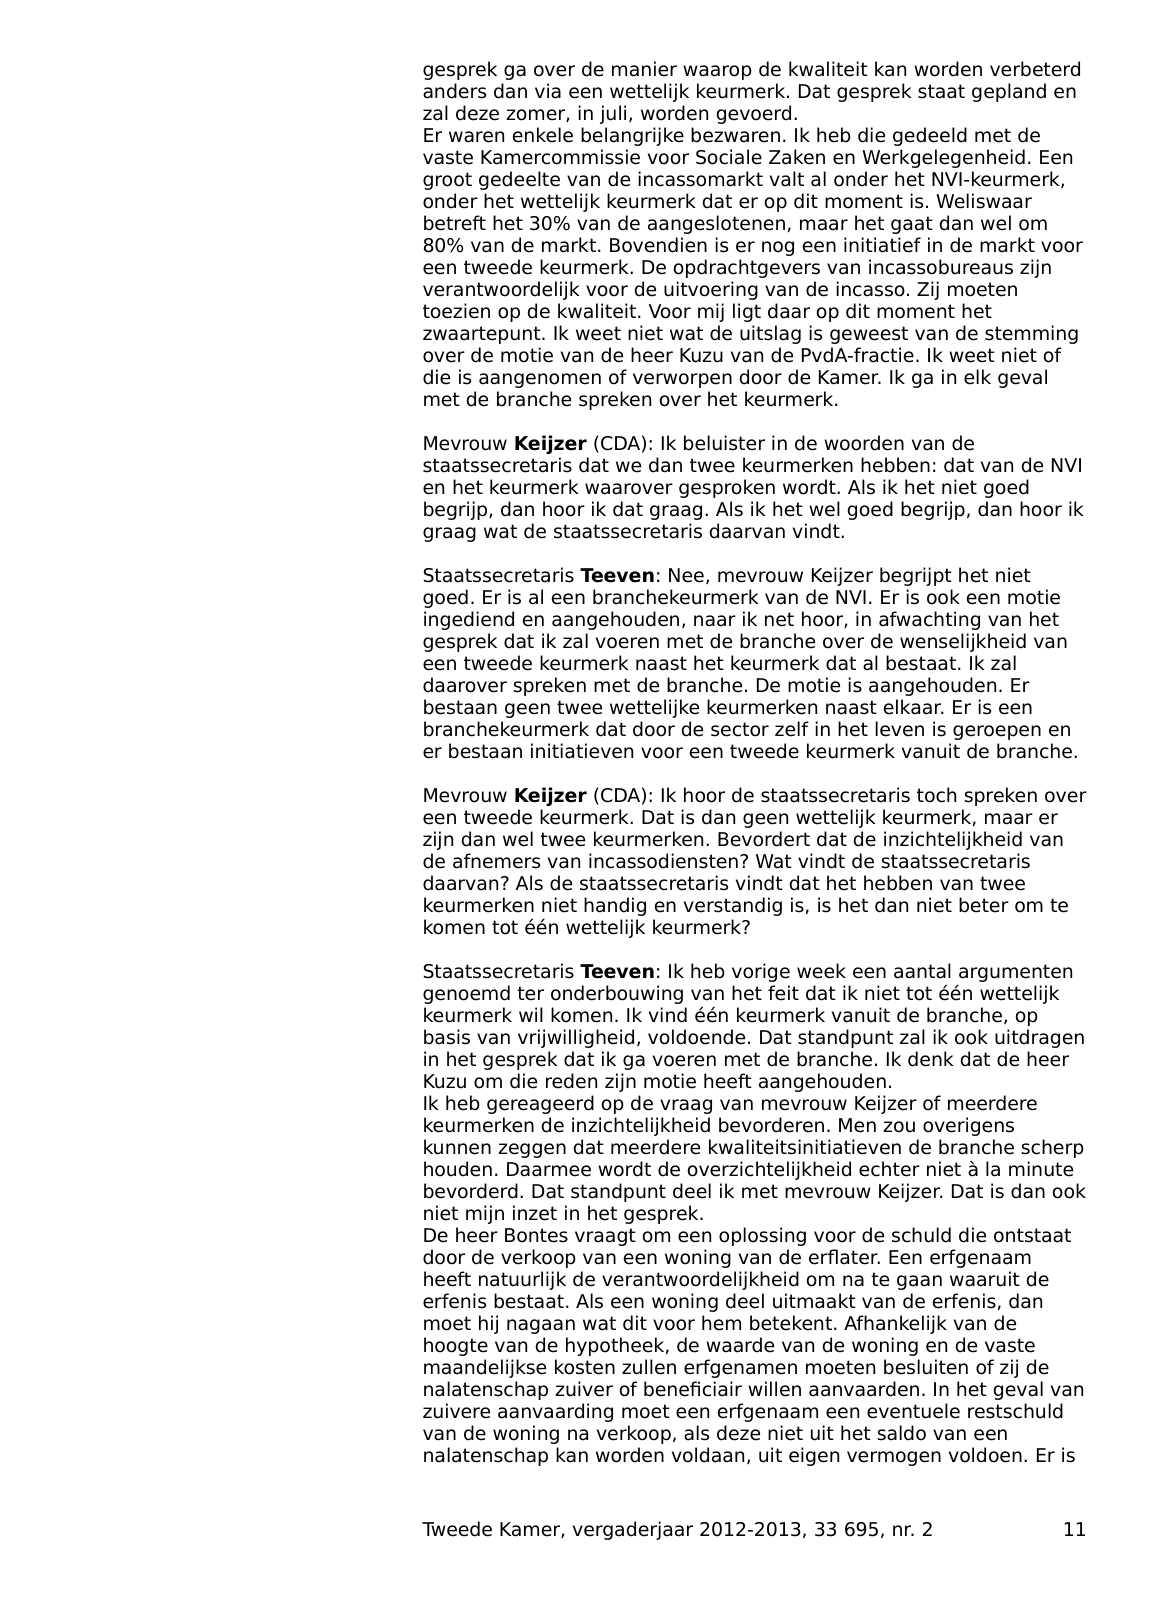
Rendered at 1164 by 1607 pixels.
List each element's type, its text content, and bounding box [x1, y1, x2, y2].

text De heer Bontes vraagt om een oplossing voor de schuld die ontstaat door de verkoop van een woning van de erflater. Een erfgenaam heeft natuurlijk de verantwoordelijkheid om na te gaan waaruit de erfenis bestaat. Als een woning deel uitmaakt van de erfenis, dan moet hij nagaan wat dit voor hem betekent. Afhankelijk van de hoogte van de hypotheek, de waarde van de woning en de vaste maandelijkse kosten zullen erfgenamen moeten besluiten of zij de nalatenschap zuiver of beneficiair willen aanvaarden. In het geval van zuivere aanvaarding moet een erfgenaam een eventuele restschuld van de woning na verkoop, als deze niet uit het saldo van een nalatenschap kan worden voldaan, uit eigen vermogen voldoen. Er is [422, 1225, 1087, 1467]
text Er waren enkele belangrijke bezwaren. Ik heb die gedeeld met de vaste Kamercommissie voor Sociale Zaken en Werkgelegenheid. Een groot gedeelte van de incassomarkt valt al onder het NVI-keurmerk, onder het wettelijk keurmerk dat er op dit moment is. Weliswaar betreft het 30% van de aangeslotenen, maar het gaat dan wel om 80% van de markt. Bovendien is er nog een initiatief in de markt voor een tweede keurmerk. De opdrachtgevers van incassobureaus zijn verantwoordelijk voor de uitvoering van de incasso. Zij moeten toezien op de kwaliteit. Voor mij ligt daar op dit moment het zwaartepunt. Ik weet niet wat de uitslag is geweest van de stemming over de motie van de heer Kuzu van de PvdA-fractie. Ik weet niet of die is aangenomen of verworpen door de Kamer. Ik ga in elk geval met de branche spreken over het keurmerk. [422, 125, 1087, 411]
text Mevrouw Keijzer (CDA): Ik hoor de staatssecretaris toch spreken over een tweede keurmerk. Dat is dan geen wettelijk keurmerk, maar er zijn dan wel twee keurmerken. Bevordert dat de inzichtelijkheid van de afnemers van incassodiensten? Wat vindt de staatssecretaris daarvan? Als de staatssecretaris vindt dat het hebben van twee keurmerken niet handig en verstandig is, is het dan niet beter om te komen tot één wettelijk keurmerk? [422, 785, 1087, 939]
text Staatssecretaris Teeven: Ik heb vorige week een aantal argumenten genoemd ter onderbouwing van het feit dat ik niet tot één wettelijk keurmerk wil komen. Ik vind één keurmerk vanuit de branche, op basis van vrijwilligheid, voldoende. Dat standpunt zal ik ook uitdragen in het gesprek dat ik ga voeren met de branche. Ik denk dat de heer Kuzu om die reden zijn motie heeft aangehouden. [422, 961, 1087, 1093]
text gesprek ga over de manier waarop de kwaliteit kan worden verbeterd anders dan via een wettelijk keurmerk. Dat gesprek staat gepland en zal deze zomer, in juli, worden gevoerd. [422, 59, 1087, 125]
text Ik heb gereageerd op de vraag van mevrouw Keijzer of meerdere keurmerken de inzichtelijkheid bevorderen. Men zou overigens kunnen zeggen dat meerdere kwaliteitsinitiatieven de branche scherp houden. Daarmee wordt de overzichtelijkheid echter niet à la minute bevorderd. Dat standpunt deel ik met mevrouw Keijzer. Dat is dan ook niet mijn inzet in het gesprek. [422, 1093, 1087, 1225]
text Staatssecretaris Teeven: Nee, mevrouw Keijzer begrijpt het niet goed. Er is al een branchekeurmerk van de NVI. Er is ook een motie ingediend en aangehouden, naar ik net hoor, in afwachting van het gesprek dat ik zal voeren met de branche over de wenselijkheid van een tweede keurmerk naast het keurmerk dat al bestaat. Ik zal daarover spreken met de branche. De motie is aangehouden. Er bestaan geen twee wettelijke keurmerken naast elkaar. Er is een branchekeurmerk dat door de sector zelf in het leven is geroepen en er bestaan initiatieven voor een tweede keurmerk vanuit de branche. [422, 565, 1087, 763]
text Mevrouw Keijzer (CDA): Ik beluister in de woorden van de staatssecretaris dat we dan twee keurmerken hebben: dat van de NVI en het keurmerk waarover gesproken wordt. Als ik het niet goed begrijp, dan hoor ik dat graag. Als ik het wel goed begrijp, dan hoor ik graag wat de staatssecretaris daarvan vindt. [422, 433, 1087, 543]
